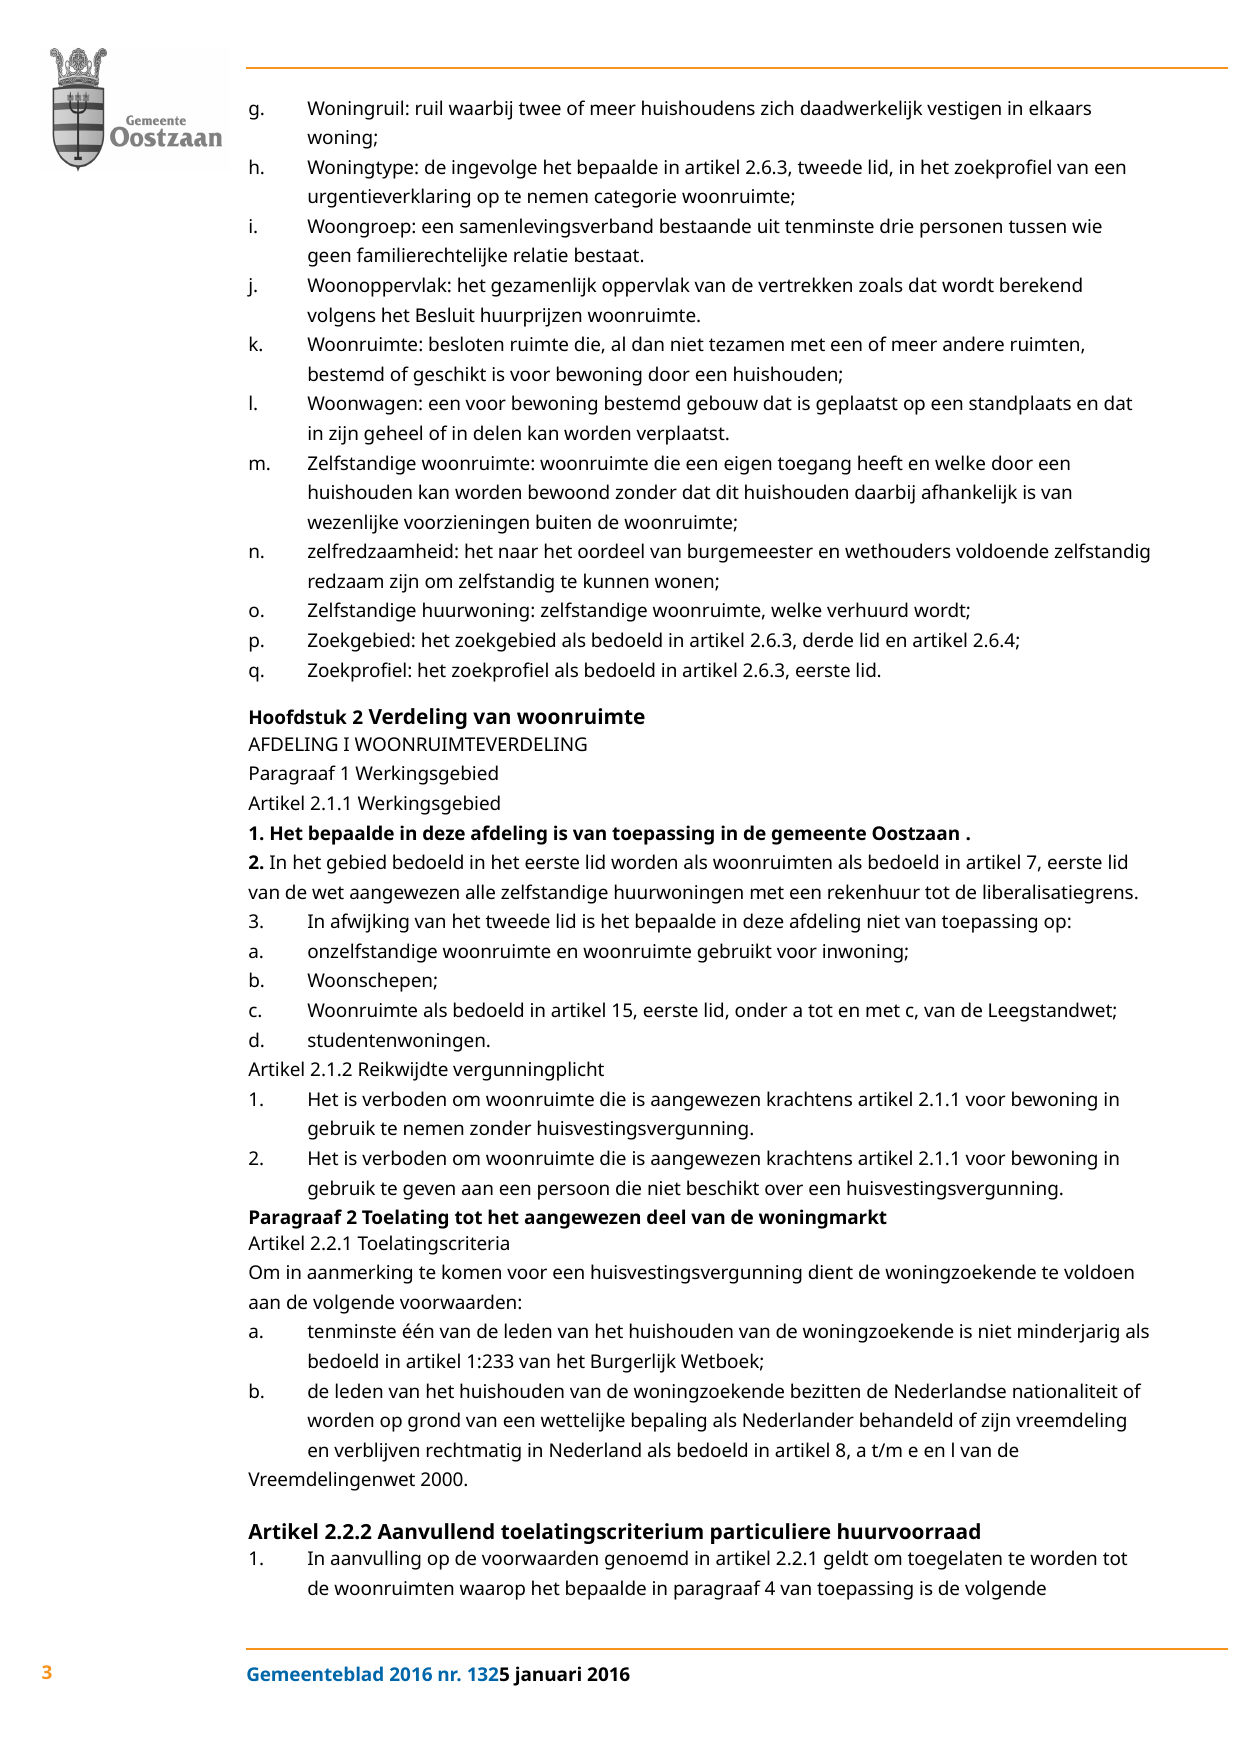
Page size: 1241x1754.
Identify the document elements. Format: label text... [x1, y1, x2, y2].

list Woningruil: ruil waarbij twee of meer huishoudens zich daadwerkelijk vestigen in elkaars woning; [248, 95, 1152, 150]
list Zoekprofiel: het zoekprofiel als bedoeld in artikel 2.6.3, eerste lid. [248, 657, 1152, 683]
list Woonwagen: een voor bewoning bestemd gebouw dat is geplaatst op een standplaats en dat in zijn geheel of in delen kan worden verplaatst. [248, 391, 1152, 446]
list In aanvulling op de voorwaarden genoemd in artikel 2.2.1 geldt om toegelaten te worden tot de woonruimten waarop het bepaalde in paragraaf 4 van toepassing is de volgende [248, 1546, 1152, 1601]
text Artikel 2.2.1 Toelatingscriteria [248, 1230, 1152, 1256]
list de leden van het huishouden van de woningzoekende bezitten de Nederlandse nationaliteit of worden op grond van een wettelijke bepaling als Nederlander behandeld of zijn vreemdeling en verblijven rechtmatig in Nederland als bedoeld in artikel 8, a t/m e en l van de [248, 1378, 1152, 1463]
list studentenwoningen. [248, 1027, 1152, 1052]
text 1. Het bepaalde in deze afdeling is van toepassing in de gemeente Oostzaan . [248, 820, 1152, 845]
list Zoekgebied: het zoekgebied als bedoeld in artikel 2.6.3, derde lid en artikel 2.6.4; [248, 627, 1152, 653]
text Hoofdstuk 2 Verdeling van woonruimte [248, 702, 1152, 731]
list Woonruimte als bedoeld in artikel 15, eerste lid, onder a tot en met c, van de Leegstandwet; [248, 997, 1152, 1023]
list Zelfstandige woonruimte: woonruimte die een eigen toegang heeft en welke door een huishouden kan worden bewoond zonder dat dit huishouden daarbij afhankelijk is van wezenlijke voorzieningen buiten de woonruimte; [248, 450, 1152, 535]
text Om in aanmerking te komen voor een huisvestingsvergunning dient de woningzoekende te voldoen aan de volgende voorwaarden: [248, 1259, 1152, 1315]
text Artikel 2.1.1 Werkingsgebied [248, 790, 1152, 816]
text Artikel 2.1.2 Reikwijdte vergunningplicht [248, 1056, 1152, 1082]
list onzelfstandige woonruimte en woonruimte gebruikt voor inwoning; [248, 938, 1152, 964]
text 2. In het gebied bedoeld in het eerste lid worden als woonruimten als bedoeld in artikel 7, eerste lid van de wet aangewezen alle zelfstandige huurwoningen met een rekenhuur tot de liberalisatiegrens. [248, 849, 1152, 904]
text Artikel 2.2.2 Aanvullend toelatingscriterium particuliere huurvoorraad [248, 1517, 1152, 1546]
list Het is verboden om woonruimte die is aangewezen krachtens artikel 2.1.1 voor bewoning in gebruik te geven aan een persoon die niet beschikt over een huisvestingsvergunning. [248, 1145, 1152, 1200]
picture [41, 47, 231, 172]
list Woonruimte: besloten ruimte die, al dan niet tezamen met een of meer andere ruimten, bestemd of geschikt is voor bewoning door een huishouden; [248, 331, 1152, 387]
list Het is verboden om woonruimte die is aangewezen krachtens artikel 2.1.1 voor bewoning in gebruik te nemen zonder huisvestingsvergunning. [248, 1086, 1152, 1141]
text Paragraaf 2 Toelating tot het aangewezen deel van de woningmarkt [248, 1204, 1152, 1230]
list tenminste één van de leden van het huishouden van de woningzoekende is niet minderjarig als bedoeld in artikel 1:233 van het Burgerlijk Wetboek; [248, 1319, 1152, 1374]
text AFDELING I WOONRUIMTEVERDELING [248, 731, 1152, 757]
list Woonschepen; [248, 968, 1152, 993]
text Paragraaf 1 Werkingsgebied [248, 761, 1152, 786]
list zelfredzaamheid: het naar het oordeel van burgemeester en wethouders voldoende zelfstandig redzaam zijn om zelfstandig te kunnen wonen; [248, 538, 1152, 594]
list Woonoppervlak: het gezamenlijk oppervlak van de vertrekken zoals dat wordt berekend volgens het Besluit huurprijzen woonruimte. [248, 272, 1152, 328]
list Woningtype: de ingevolge het bepaalde in artikel 2.6.3, tweede lid, in het zoekprofiel van een urgentieverklaring op te nemen categorie woonruimte; [248, 154, 1152, 209]
list Woongroep: een samenlevingsverband bestaande uit tenminste drie personen tussen wie geen familierechtelijke relatie bestaat. [248, 213, 1152, 268]
list Zelfstandige huurwoning: zelfstandige woonruimte, welke verhuurd wordt; [248, 598, 1152, 623]
text Vreemdelingenwet 2000. [248, 1467, 1152, 1492]
list In afwijking van het tweede lid is het bepaalde in deze afdeling niet van toepassing op: [248, 908, 1152, 934]
